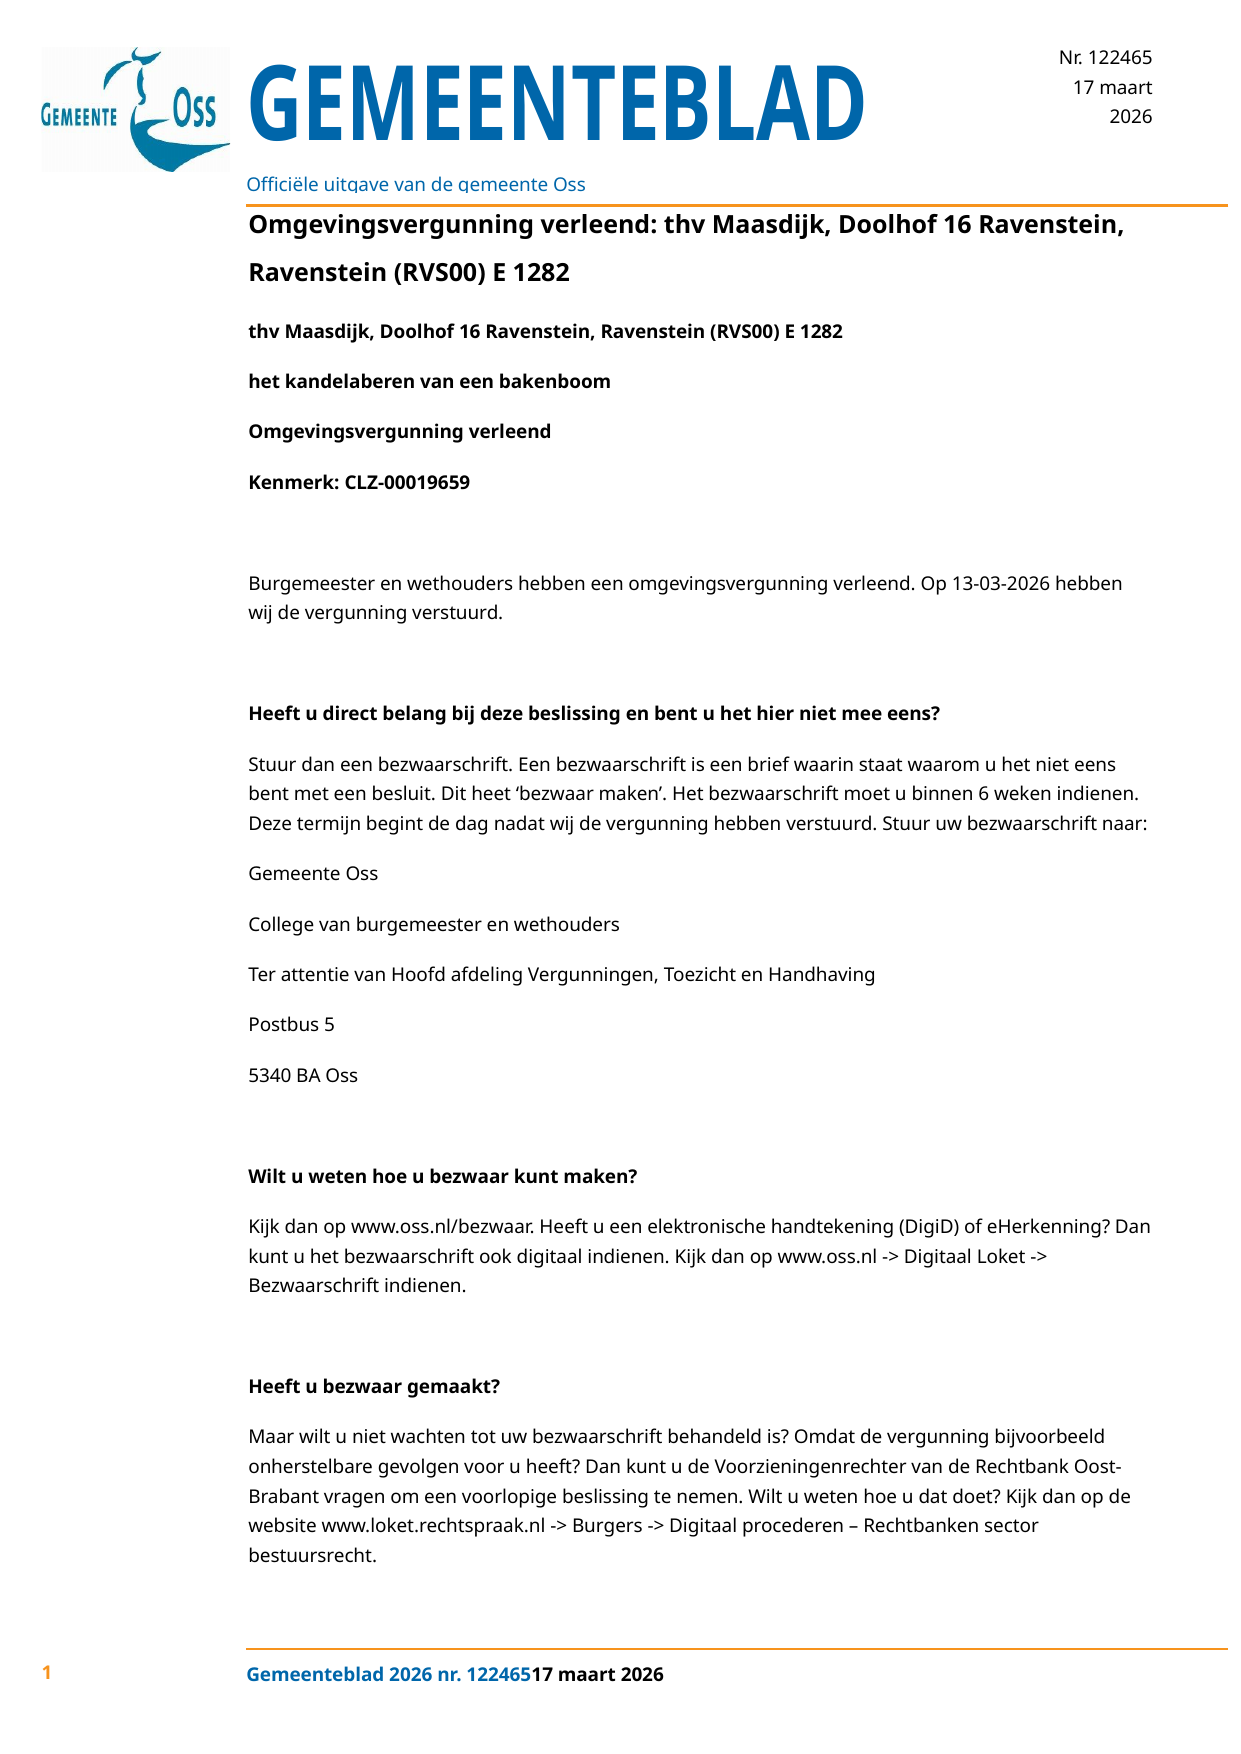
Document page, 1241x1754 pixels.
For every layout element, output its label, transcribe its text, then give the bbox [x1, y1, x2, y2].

text Burgemeester en wethouders hebben een omgevingsvergunning verleend. Op 13-03-2026 hebben wij de vergunning verstuurd. [248, 570, 1152, 625]
picture [41, 47, 231, 172]
text Heeft u bezwaar gemaakt? [248, 1373, 1152, 1399]
text Stuur dan een bezwaarschrift. Een bezwaarschrift is een brief waarin staat waarom u het niet eens bent met een besluit. Dit heet ‘bezwaar maken’. Het bezwaarschrift moet u binnen 6 weken indienen. Deze termijn begint de dag nadat wij de vergunning hebben verstuurd. Stuur uw bezwaarschrift naar: [248, 751, 1152, 836]
text Heeft u direct belang bij deze beslissing en bent u het hier niet mee eens? [248, 700, 1152, 726]
text Wilt u weten hoe u bezwaar kunt maken? [248, 1163, 1152, 1189]
text Maar wilt u niet wachten tot uw bezwaarschrift behandeld is? Omdat de vergunning bijvoorbeeld onherstelbare gevolgen voor u heeft? Dan kunt u de Voorzieningenrechter van de Rechtbank Oost-Brabant vragen om een voorlopige beslissing te nemen. Wilt u weten hoe u dat doet? Kijk dan op de website www.loket.rechtspraak.nl -> Burgers -> Digitaal procederen – Rechtbanken sector bestuursrecht. [248, 1424, 1152, 1568]
text Gemeente Oss [248, 860, 1152, 886]
text College van burgemeester en wethouders [248, 911, 1152, 937]
text Kenmerk: CLZ-00019659 [248, 469, 1152, 495]
text Ter attentie van Hoofd afdeling Vergunningen, Toezicht en Handhaving [248, 961, 1152, 987]
text Kijk dan op www.oss.nl/bezwaar. Heeft u een elektronische handtekening (DigiD) of eHerkenning? Dan kunt u het bezwaarschrift ook digitaal indienen. Kijk dan op www.oss.nl -> Digitaal Loket -> Bezwaarschrift indienen. [248, 1213, 1152, 1298]
text Omgevingsvergunning verleend: thv Maasdijk, Doolhof 16 Ravenstein, Ravenstein (RVS00) E 1282 [248, 207, 1152, 288]
text Postbus 5 [248, 1012, 1152, 1037]
text thv Maasdijk, Doolhof 16 Ravenstein, Ravenstein (RVS00) E 1282 [248, 318, 1152, 344]
text 5340 BA Oss [248, 1062, 1152, 1088]
text Omgevingsvergunning verleend [248, 419, 1152, 444]
text het kandelaberen van een bakenboom [248, 368, 1152, 394]
